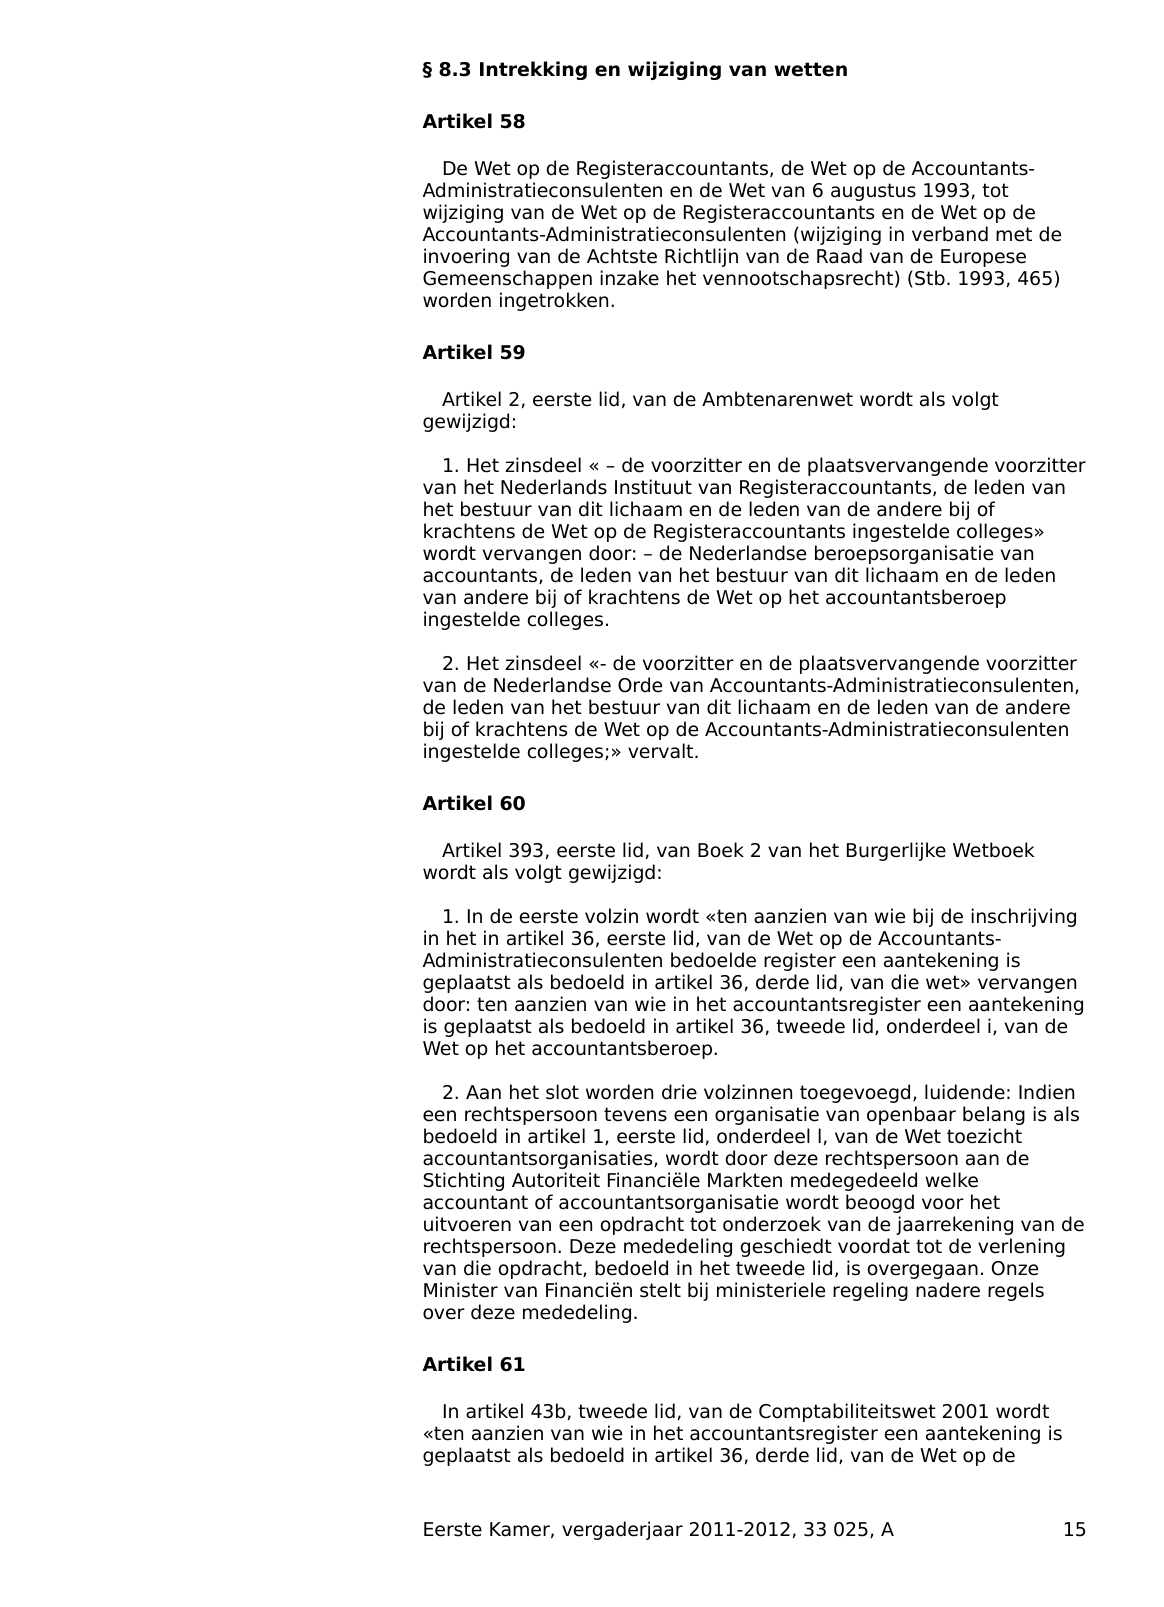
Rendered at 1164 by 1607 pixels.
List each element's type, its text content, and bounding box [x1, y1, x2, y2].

text De Wet op de Registeraccountants, de Wet op de Accountants-Administratieconsulenten en de Wet van 6 augustus 1993, tot wijziging van de Wet op de Registeraccountants en de Wet op de Accountants-Administratieconsulenten (wijziging in verband met de invoering van de Achtste Richtlijn van de Raad van de Europese Gemeenschappen inzake het vennootschapsrecht) (Stb. 1993, 465) worden ingetrokken. [422, 158, 1087, 312]
text 1. Het zinsdeel « – de voorzitter en de plaatsvervangende voorzitter van het Nederlands Instituut van Registeraccountants, de leden van het bestuur van dit lichaam en de leden van de andere bij of krachtens de Wet op de Registeraccountants ingestelde colleges» wordt vervangen door: – de Nederlandse beroepsorganisatie van accountants, de leden van het bestuur van dit lichaam en de leden van andere bij of krachtens de Wet op het accountantsberoep ingestelde colleges. [422, 455, 1087, 631]
text In artikel 43b, tweede lid, van de Comptabiliteitswet 2001 wordt «ten aanzien van wie in het accountantsregister een aantekening is geplaatst als bedoeld in artikel 36, derde lid, van de Wet op de [422, 1401, 1087, 1467]
text Artikel 393, eerste lid, van Boek 2 van het Burgerlijke Wetboek wordt als volgt gewijzigd: [422, 840, 1087, 884]
subtitle Artikel 58 [422, 111, 1087, 133]
text 2. Het zinsdeel «- de voorzitter en de plaatsvervangende voorzitter van de Nederlandse Orde van Accountants-Administratieconsulenten, de leden van het bestuur van dit lichaam en de leden van de andere bij of krachtens de Wet op de Accountants-Administratieconsulenten ingestelde colleges;» vervalt. [422, 653, 1087, 763]
text 1. In de eerste volzin wordt «ten aanzien van wie bij de inschrijving in het in artikel 36, eerste lid, van de Wet op de Accountants-Administratieconsulenten bedoelde register een aantekening is geplaatst als bedoeld in artikel 36, derde lid, van die wet» vervangen door: ten aanzien van wie in het accountantsregister een aantekening is geplaatst als bedoeld in artikel 36, tweede lid, onderdeel i, van de Wet op het accountantsberoep. [422, 906, 1087, 1060]
text Artikel 2, eerste lid, van de Ambtenarenwet wordt als volgt gewijzigd: [422, 389, 1087, 433]
subtitle Artikel 60 [422, 793, 1087, 815]
subtitle Artikel 61 [422, 1354, 1087, 1376]
subtitle Artikel 59 [422, 342, 1087, 364]
subtitle § 8.3 Intrekking en wijziging van wetten [422, 59, 1087, 81]
text 2. Aan het slot worden drie volzinnen toegevoegd, luidende: Indien een rechtspersoon tevens een organisatie van openbaar belang is als bedoeld in artikel 1, eerste lid, onderdeel l, van de Wet toezicht accountantsorganisaties, wordt door deze rechtspersoon aan de Stichting Autoriteit Financiële Markten medegedeeld welke accountant of accountantsorganisatie wordt beoogd voor het uitvoeren van een opdracht tot onderzoek van de jaarrekening van de rechtspersoon. Deze mededeling geschiedt voordat tot de verlening van die opdracht, bedoeld in het tweede lid, is overgegaan. Onze Minister van Financiën stelt bij ministeriele regeling nadere regels over deze mededeling. [422, 1082, 1087, 1324]
